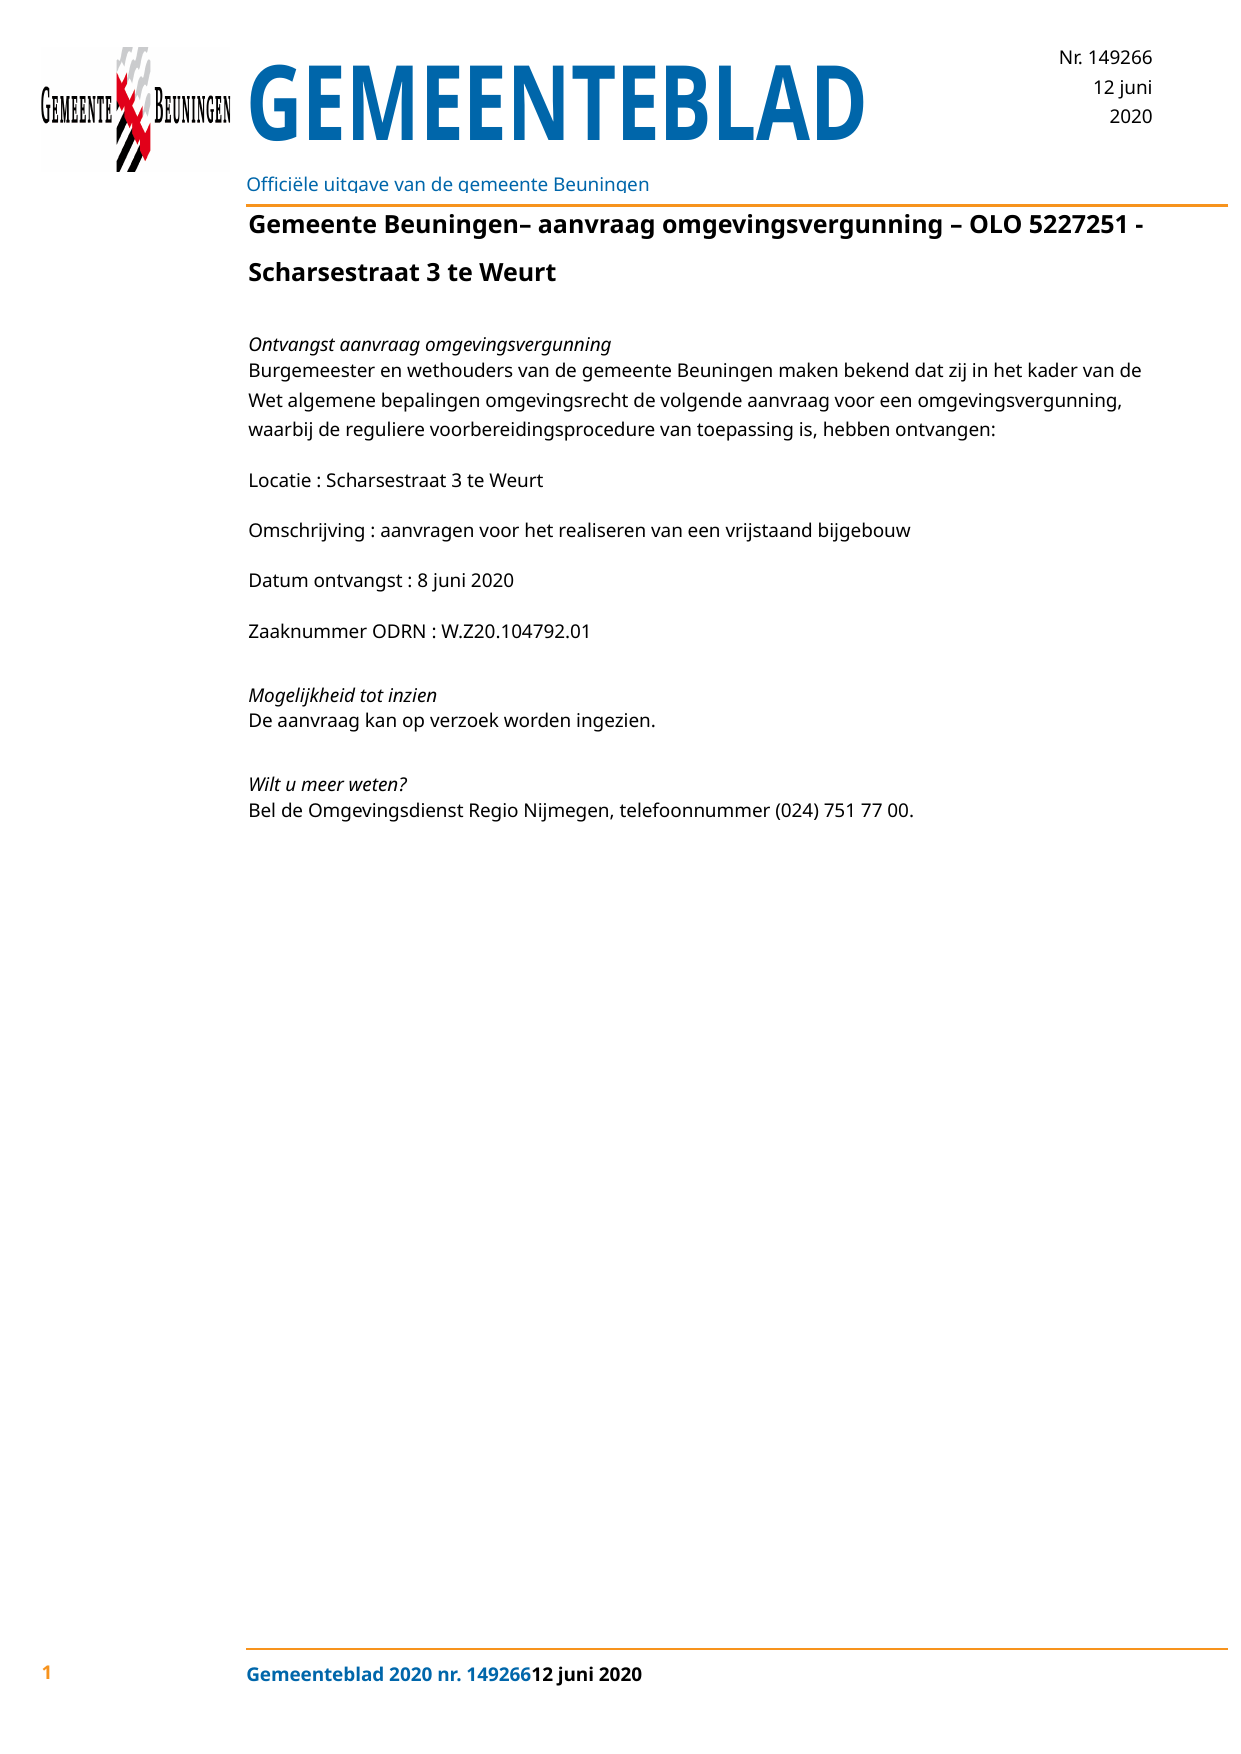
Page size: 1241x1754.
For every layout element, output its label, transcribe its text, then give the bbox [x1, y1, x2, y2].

text Wilt u meer weten? [248, 772, 1152, 797]
text Ontvangst aanvraag omgevingsvergunning [248, 331, 1152, 357]
text Locatie : Scharsestraat 3 te Weurt [248, 467, 1152, 492]
text Bel de Omgevingsdienst Regio Nijmegen, telefoonnummer (024) 751 77 00. [248, 797, 1152, 823]
picture [41, 47, 231, 172]
text De aanvraag kan op verzoek worden ingezien. [248, 708, 1152, 733]
text Gemeente Beuningen– aanvraag omgevingsvergunning – OLO 5227251 - Scharsestraat 3 te Weurt [248, 207, 1152, 288]
text Datum ontvangst : 8 juni 2020 [248, 568, 1152, 593]
text Omschrijving : aanvragen voor het realiseren van een vrijstaand bijgebouw [248, 517, 1152, 543]
text Burgemeester en wethouders van de gemeente Beuningen maken bekend dat zij in het kader van de Wet algemene bepalingen omgevingsrecht de volgende aanvraag voor een omgevingsvergunning, waarbij de reguliere voorbereidingsprocedure van toepassing is, hebben ontvangen: [248, 357, 1152, 442]
text Mogelijkheid tot inzien [248, 682, 1152, 708]
text Zaaknummer ODRN : W.Z20.104792.01 [248, 618, 1152, 644]
